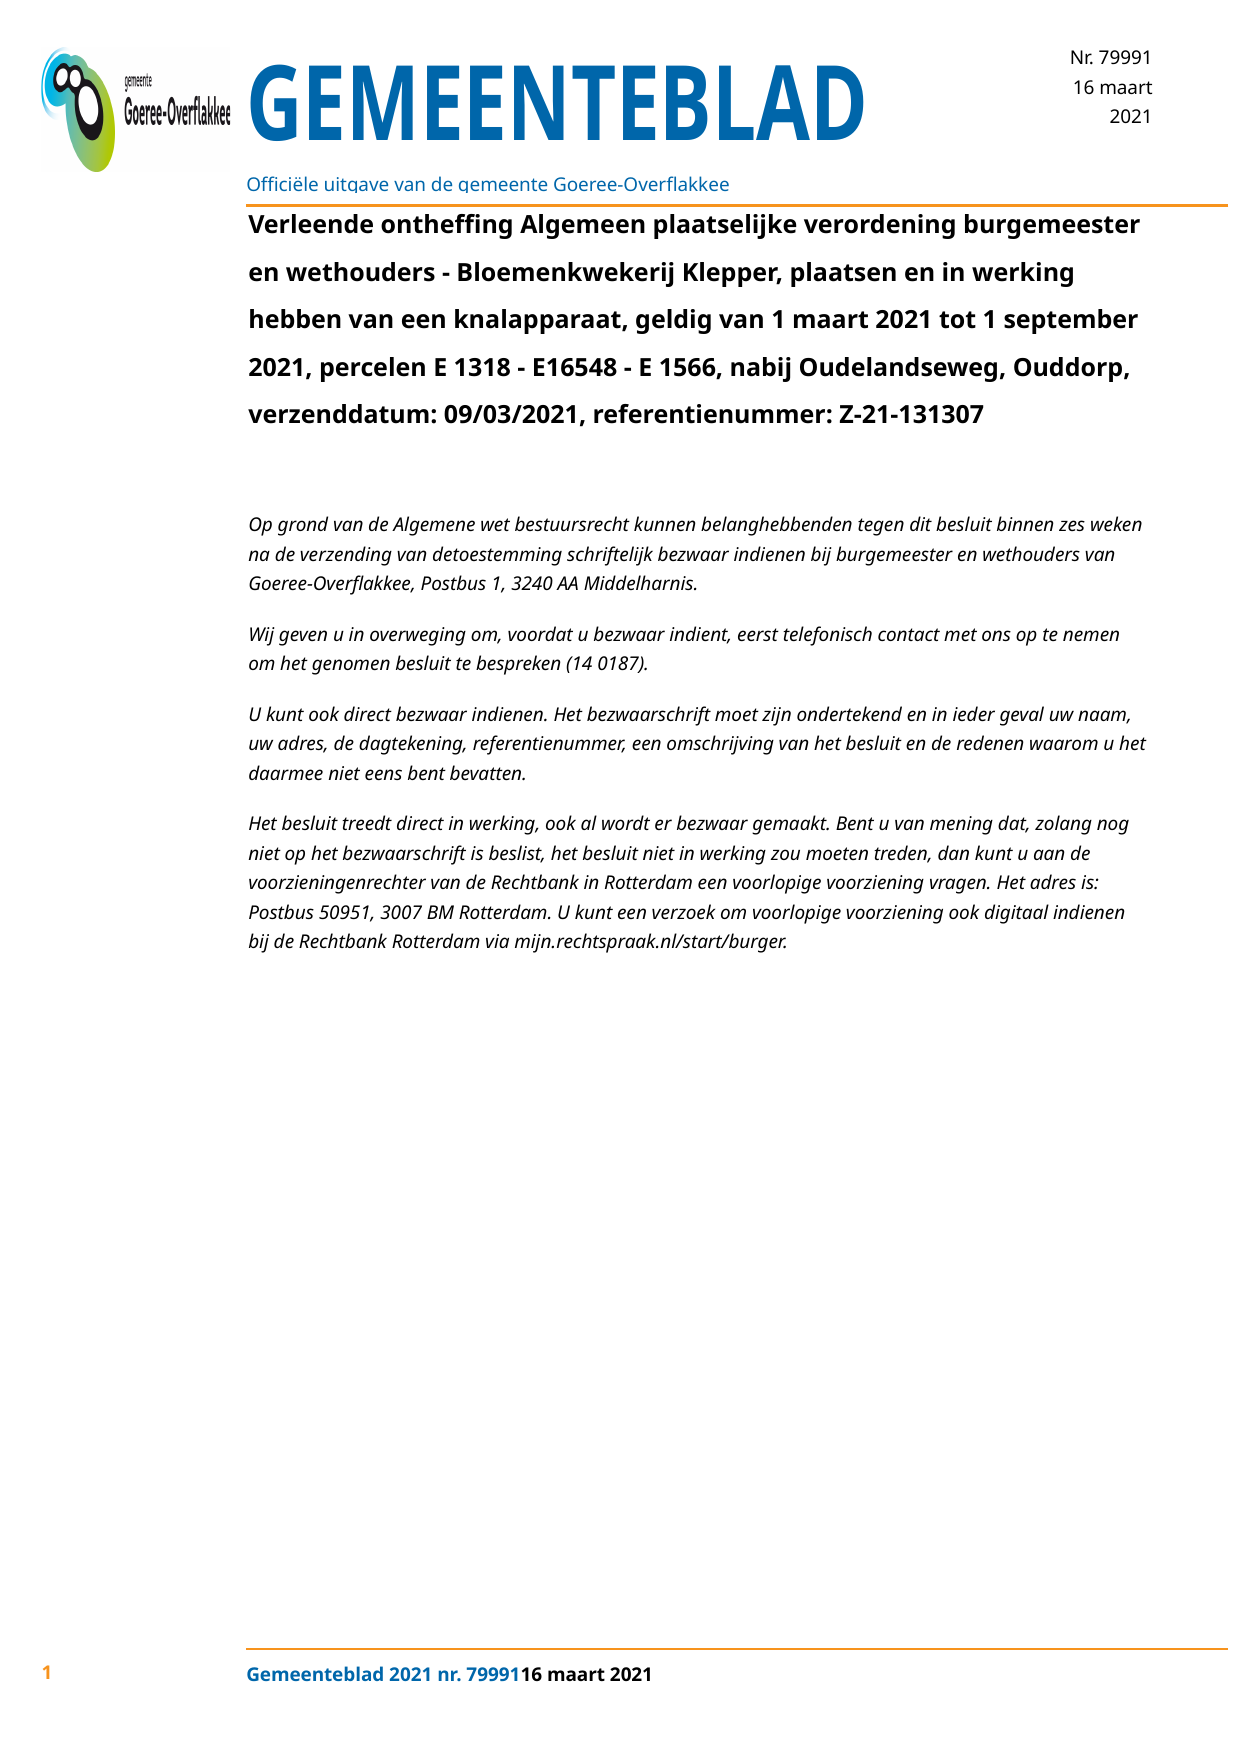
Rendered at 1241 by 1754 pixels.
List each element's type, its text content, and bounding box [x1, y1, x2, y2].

text Verleende ontheffing Algemeen plaatselijke verordening burgemeester en wethouders - Bloemenkwekerij Klepper, plaatsen en in werking hebben van een knalapparaat, geldig van 1 maart 2021 tot 1 september 2021, percelen E 1318 - E16548 - E 1566, nabij Oudelandseweg, Ouddorp, verzenddatum: 09/03/2021, referentienummer: Z-21-131307 [248, 207, 1152, 431]
text Het besluit treedt direct in werking, ook al wordt er bezwaar gemaakt. Bent u van mening dat, zolang nog niet op het bezwaarschrift is beslist, het besluit niet in werking zou moeten treden, dan kunt u aan de voorzieningenrechter van de Rechtbank in Rotterdam een voorlopige voorziening vragen. Het adres is: Postbus 50951, 3007 BM Rotterdam. U kunt een verzoek om voorlopige voorziening ook digitaal indienen bij de Rechtbank Rotterdam via mijn.rechtspraak.nl/start/burger. [248, 810, 1152, 954]
picture [41, 47, 231, 172]
text Wij geven u in overweging om, voordat u bezwaar indient, eerst telefonisch contact met ons op te nemen om het genomen besluit te bespreken (14 0187). [248, 621, 1152, 676]
text U kunt ook direct bezwaar indienen. Het bezwaarschrift moet zijn ondertekend en in ieder geval uw naam, uw adres, de dagtekening, referentienummer, een omschrijving van het besluit en de redenen waarom u het daarmee niet eens bent bevatten. [248, 701, 1152, 786]
text Op grond van de Algemene wet bestuursrecht kunnen belanghebbenden tegen dit besluit binnen zes weken na de verzending van detoestemming schriftelijk bezwaar indienen bij burgemeester en wethouders van Goeree-Overflakkee, Postbus 1, 3240 AA Middelharnis. [248, 511, 1152, 596]
